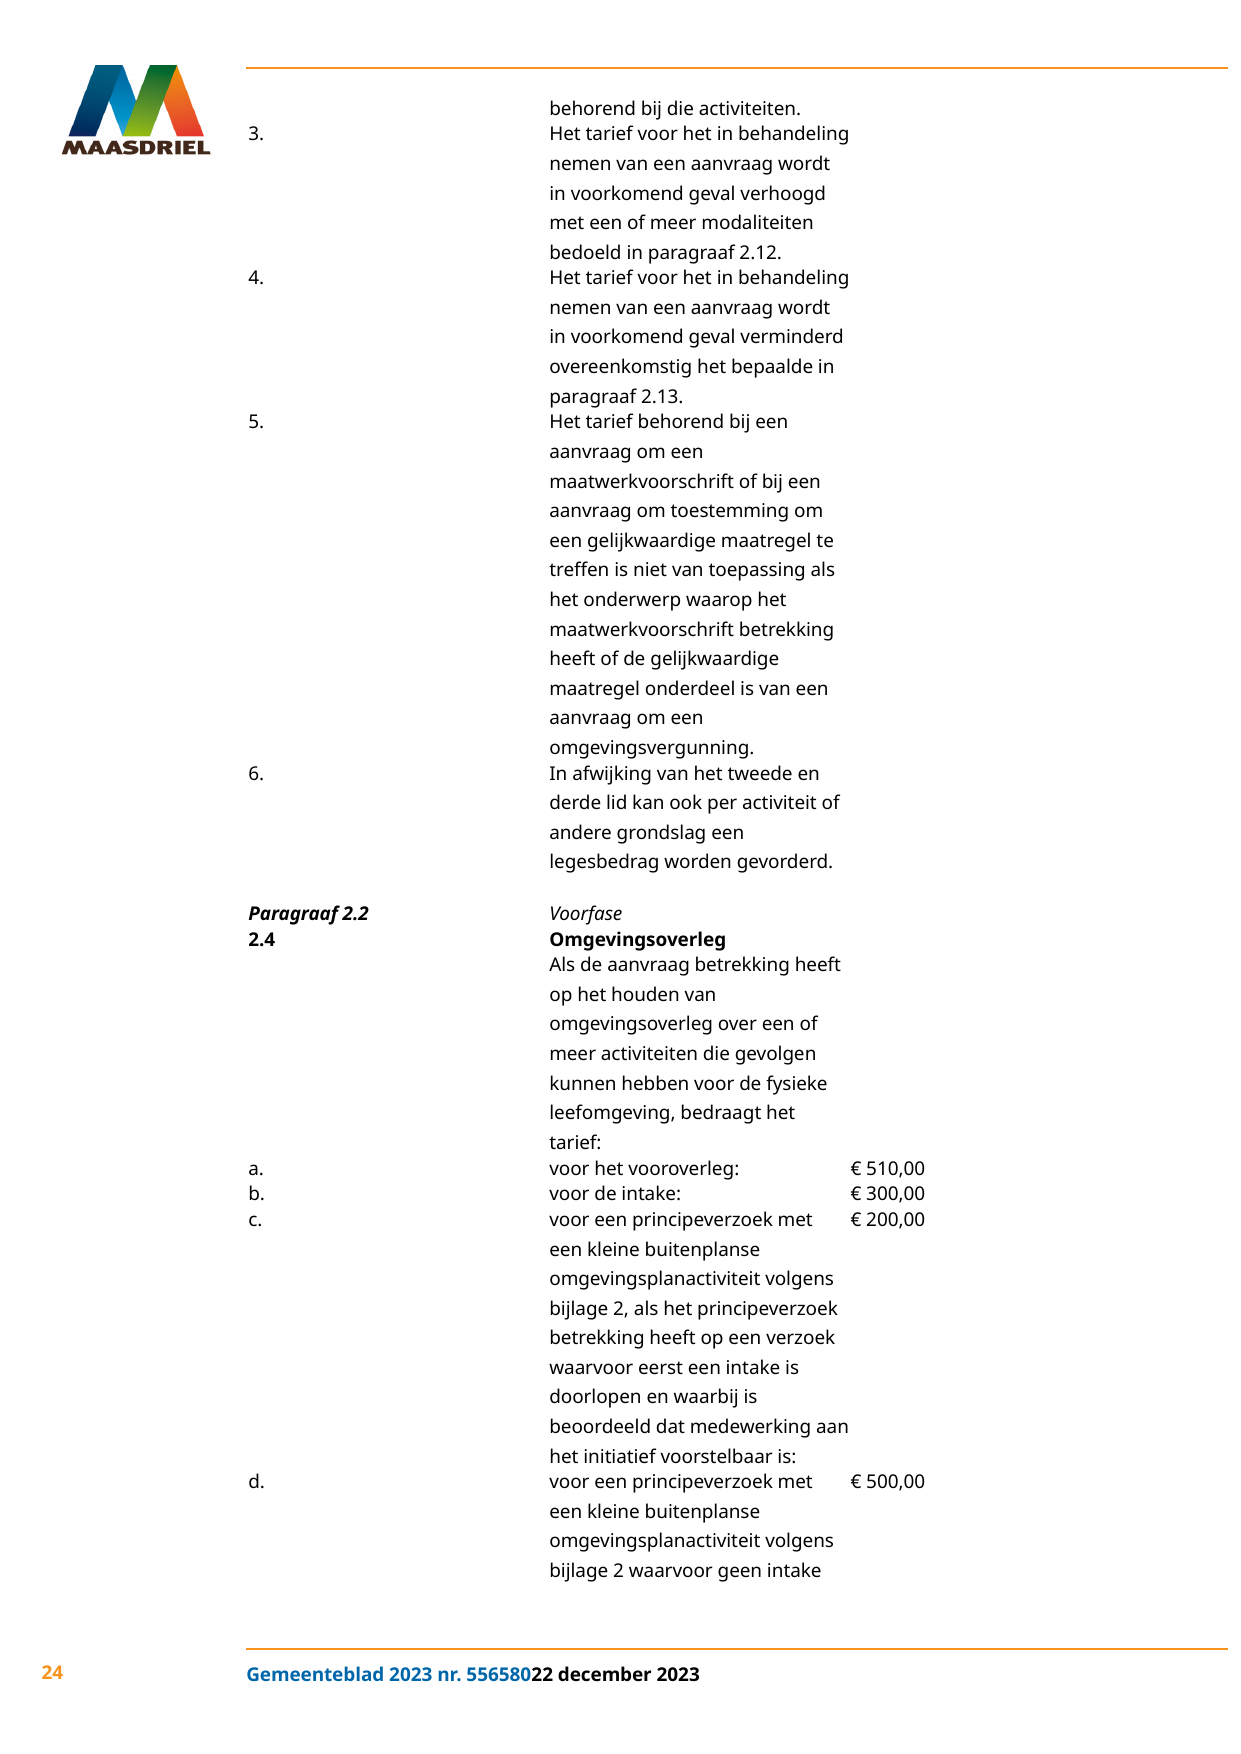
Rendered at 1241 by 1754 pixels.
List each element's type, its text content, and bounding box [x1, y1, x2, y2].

table_cell 4. [248, 265, 549, 409]
table_cell [248, 95, 549, 121]
table_cell [248, 951, 549, 1155]
table_cell 5. [248, 409, 549, 760]
table_cell d. [248, 1469, 549, 1583]
table_cell voor een principeverzoek met een kleine buitenplanse omgevingsplanactiviteit volgens bijlage 2, als het principeverzoek betrekking heeft op een verzoek waarvoor eerst een intake is doorlopen en waarbij is beoordeeld dat medewerking aan het initiatief voorstelbaar is: [549, 1206, 850, 1468]
table_cell behorend bij die activiteiten. [549, 95, 850, 121]
table_cell [549, 874, 850, 900]
table_cell € 500,00 [850, 1469, 1152, 1583]
table_cell In afwijking van het tweede en derde lid kan ook per activiteit of andere grondslag een legesbedrag worden gevorderd. [549, 760, 850, 874]
table_cell voor de intake: [549, 1180, 850, 1206]
table_cell [850, 900, 1152, 926]
picture [41, 47, 231, 172]
table_cell [850, 926, 1152, 951]
table_cell 6. [248, 760, 549, 874]
table_cell Het tarief behorend bij een aanvraag om een maatwerkvoorschrift of bij een aanvraag om toestemming om een gelijkwaardige maatregel te treffen is niet van toepassing als het onderwerp waarop het maatwerkvoorschrift betrekking heeft of de gelijkwaardige maatregel onderdeel is van een aanvraag om een omgevingsvergunning. [549, 409, 850, 760]
table_cell Het tarief voor het in behandeling nemen van een aanvraag wordt in voorkomend geval verminderd overeenkomstig het bepaalde in paragraaf 2.13. [549, 265, 850, 409]
table_cell 2.4 [248, 926, 549, 951]
table_cell c. [248, 1206, 549, 1468]
table_cell Omgevingsoverleg [549, 926, 850, 951]
table_cell [850, 874, 1152, 900]
table_cell € 300,00 [850, 1180, 1152, 1206]
table_cell [850, 760, 1152, 874]
table_cell a. [248, 1155, 549, 1180]
table_cell voor een principeverzoek met een kleine buitenplanse omgevingsplanactiviteit volgens bijlage 2 waarvoor geen intake [549, 1469, 850, 1583]
table_cell Als de aanvraag betrekking heeft op het houden van omgevingsoverleg over een of meer activiteiten die gevolgen kunnen hebben voor de fysieke leefomgeving, bedraagt het tarief: [549, 951, 850, 1155]
table_cell b. [248, 1180, 549, 1206]
table_cell [850, 121, 1152, 264]
table_cell € 510,00 [850, 1155, 1152, 1180]
table_cell [850, 951, 1152, 1155]
table_cell [850, 265, 1152, 409]
table_cell Het tarief voor het in behandeling nemen van een aanvraag wordt in voorkomend geval verhoogd met een of meer modaliteiten bedoeld in paragraaf 2.12. [549, 121, 850, 264]
table_cell [248, 874, 549, 900]
table_cell € 200,00 [850, 1206, 1152, 1468]
table_cell 3. [248, 121, 549, 264]
table_cell [850, 95, 1152, 121]
table_cell Paragraaf 2.2 [248, 900, 549, 926]
table_cell voor het vooroverleg: [549, 1155, 850, 1180]
table_cell [850, 409, 1152, 760]
table_cell Voorfase [549, 900, 850, 926]
